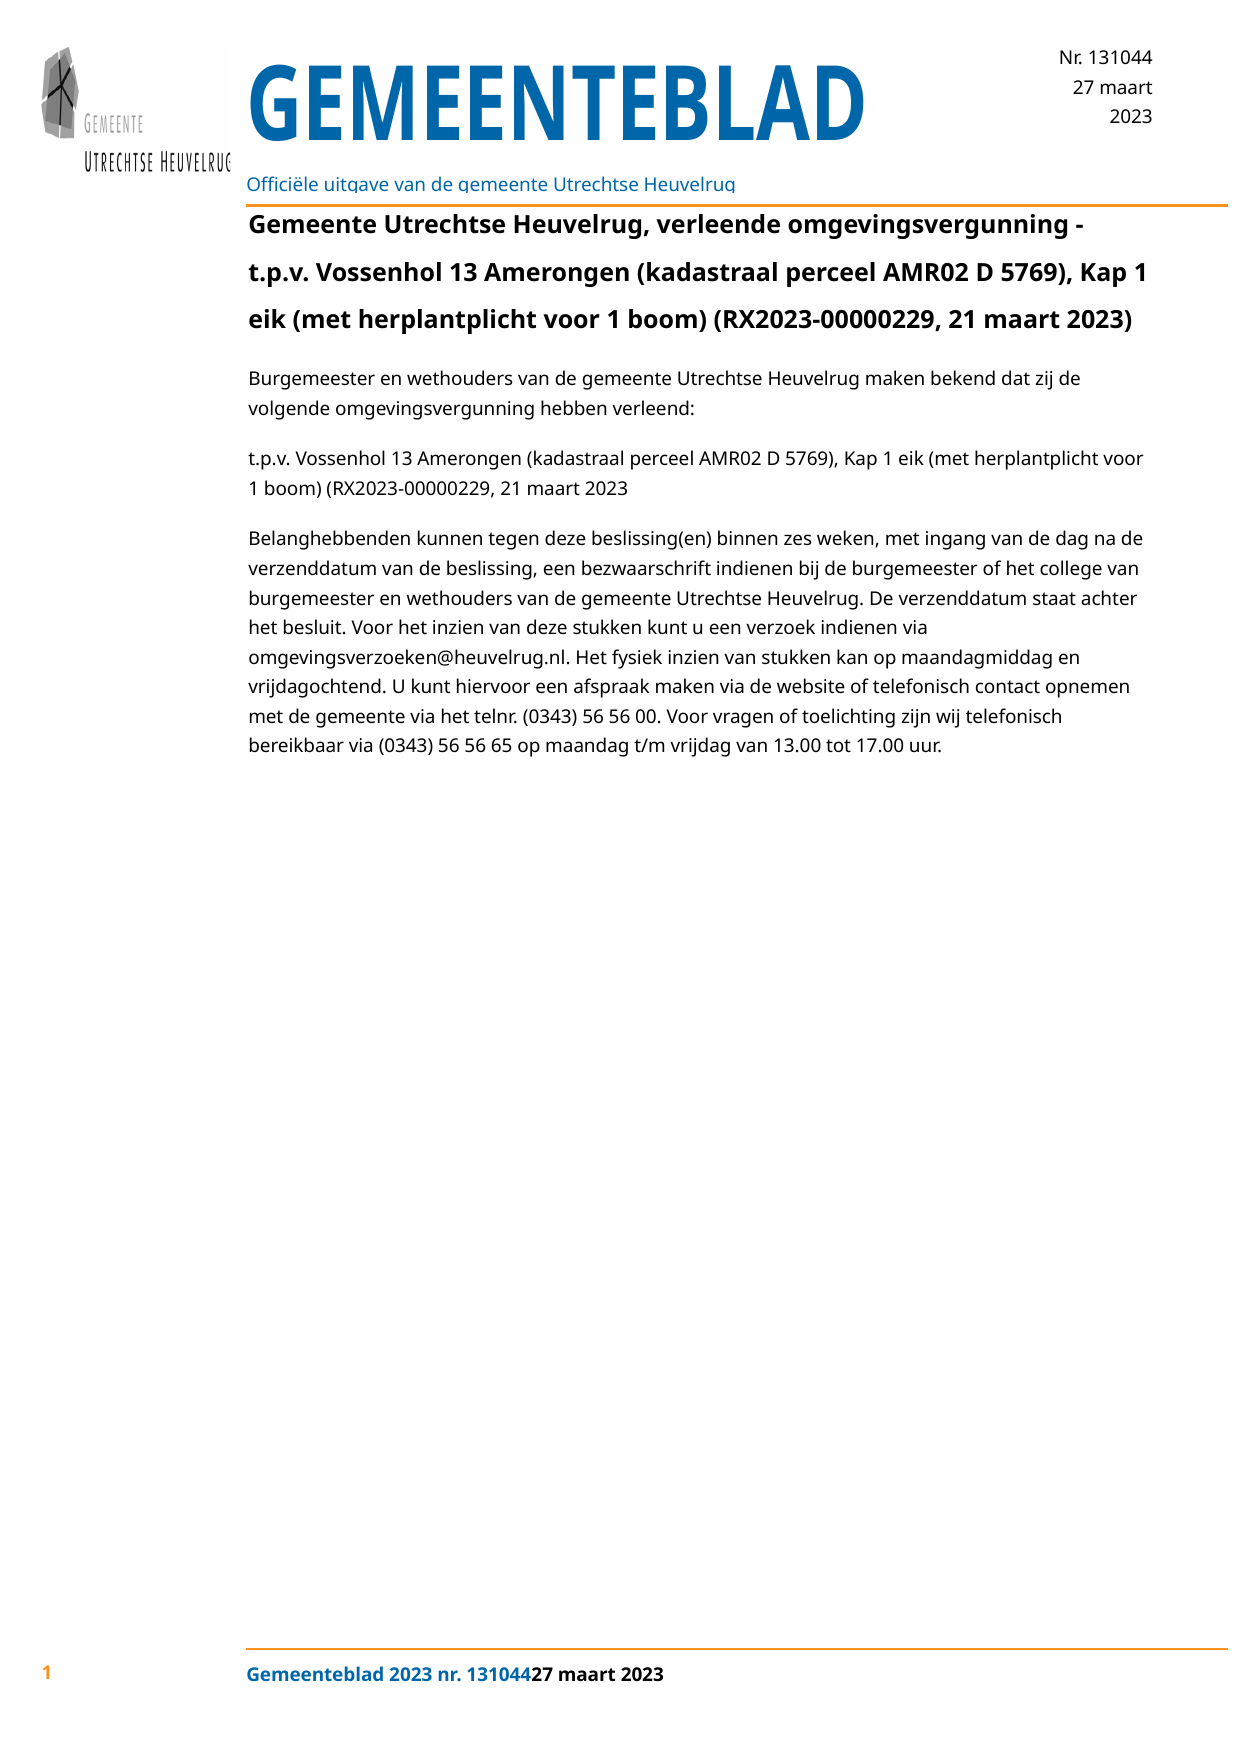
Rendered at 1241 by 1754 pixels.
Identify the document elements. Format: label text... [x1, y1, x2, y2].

text Belanghebbenden kunnen tegen deze beslissing(en) binnen zes weken, met ingang van de dag na de verzenddatum van de beslissing, een bezwaarschrift indienen bij de burgemeester of het college van burgemeester en wethouders van de gemeente Utrechtse Heuvelrug. De verzenddatum staat achter het besluit. Voor het inzien van deze stukken kunt u een verzoek indienen via omgevingsverzoeken@heuvelrug.nl. Het fysiek inzien van stukken kan op maandagmiddag en vrijdagochtend. U kunt hiervoor een afspraak maken via de website of telefonisch contact opnemen met de gemeente via het telnr. (0343) 56 56 00. Voor vragen of toelichting zijn wij telefonisch bereikbaar via (0343) 56 56 65 op maandag t/m vrijdag van 13.00 tot 17.00 uur. [248, 526, 1152, 758]
text Gemeente Utrechtse Heuvelrug, verleende omgevingsvergunning - t.p.v. Vossenhol 13 Amerongen (kadastraal perceel AMR02 D 5769), Kap 1 eik (met herplantplicht voor 1 boom) (RX2023-00000229, 21 maart 2023) [248, 207, 1152, 336]
text Burgemeester en wethouders van de gemeente Utrechtse Heuvelrug maken bekend dat zij de volgende omgevingsvergunning hebben verleend: [248, 366, 1152, 421]
picture [41, 47, 231, 172]
text t.p.v. Vossenhol 13 Amerongen (kadastraal perceel AMR02 D 5769), Kap 1 eik (met herplantplicht voor 1 boom) (RX2023-00000229, 21 maart 2023 [248, 446, 1152, 501]
